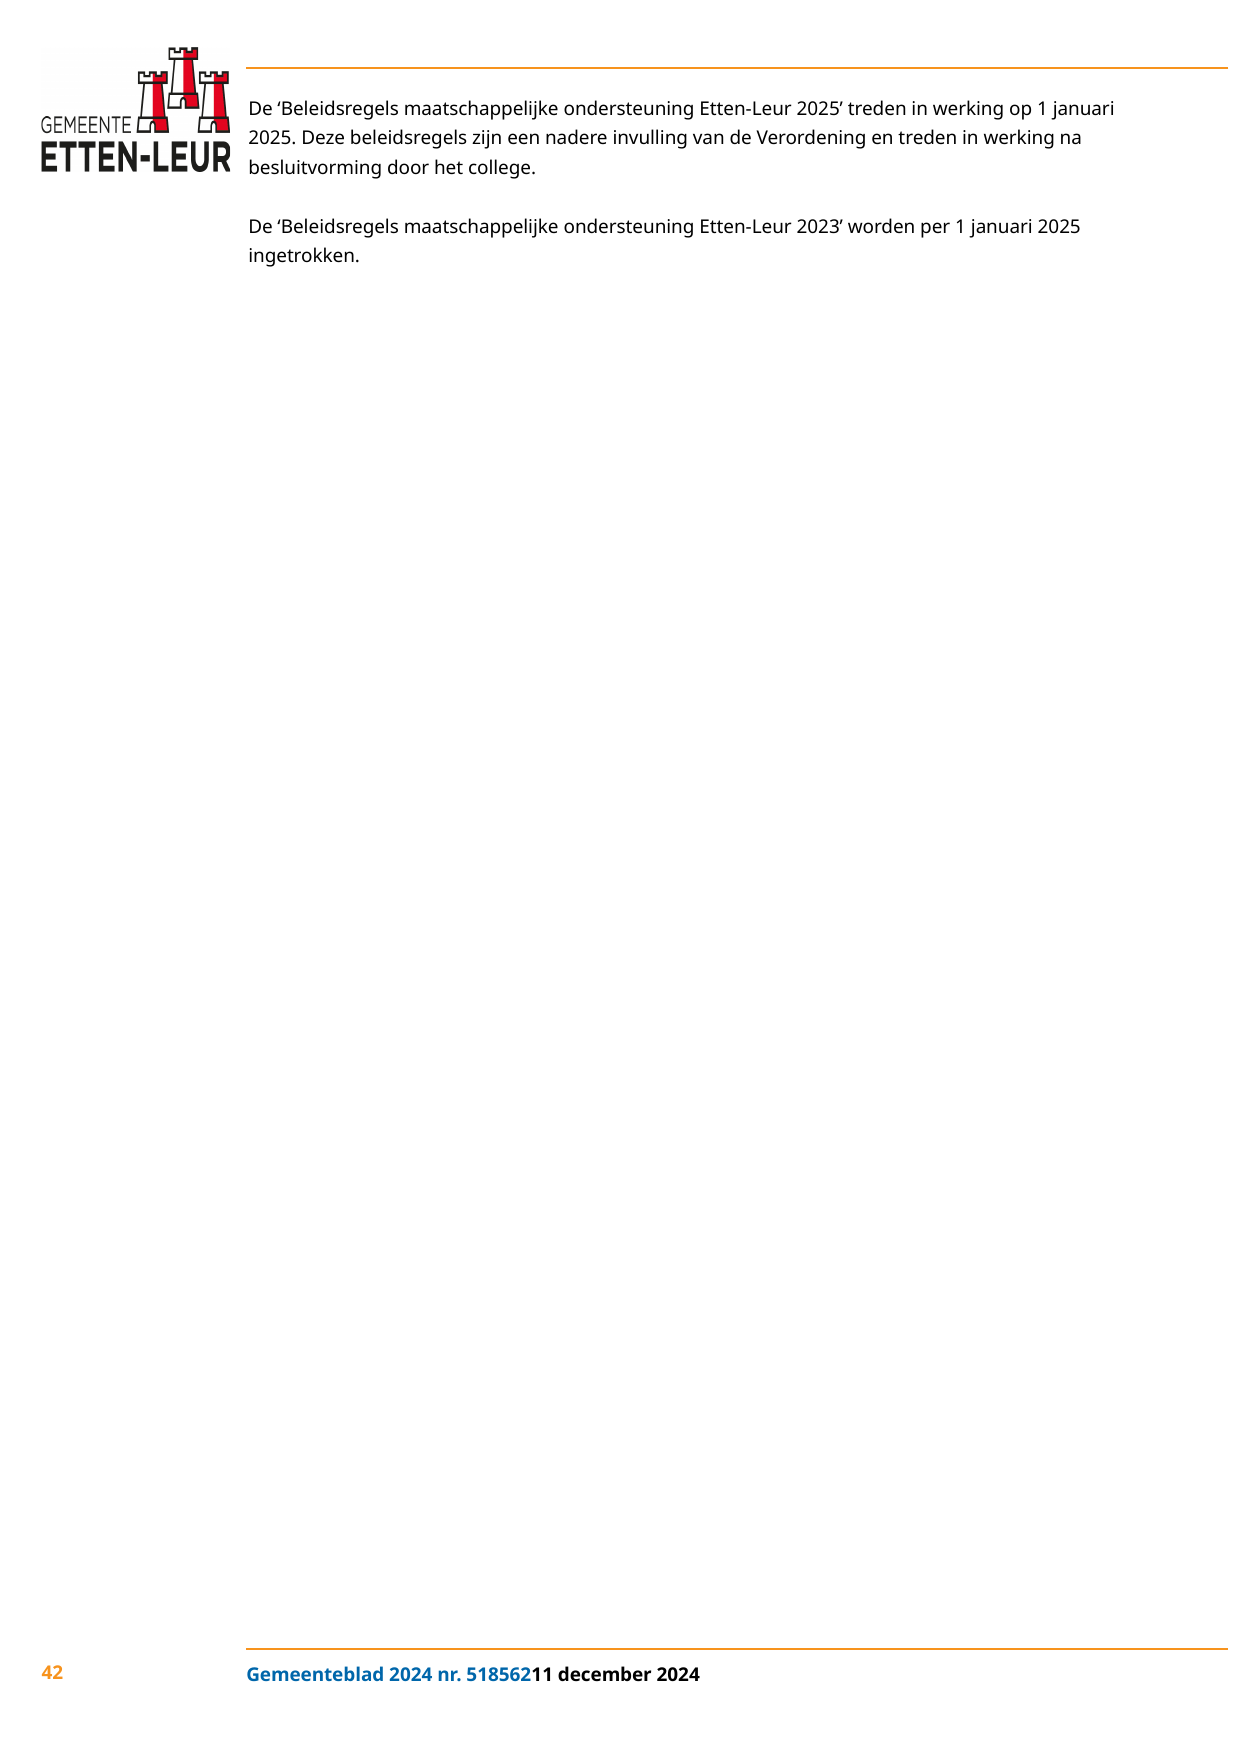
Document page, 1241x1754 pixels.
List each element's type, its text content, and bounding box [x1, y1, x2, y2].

text De ‘Beleidsregels maatschappelijke ondersteuning Etten-Leur 2023’ worden per 1 januari 2025 ingetrokken. [248, 213, 1152, 268]
picture [41, 47, 231, 172]
text De ‘Beleidsregels maatschappelijke ondersteuning Etten-Leur 2025’ treden in werking op 1 januari 2025. Deze beleidsregels zijn een nadere invulling van de Verordening en treden in werking na besluitvorming door het college. [248, 95, 1152, 180]
